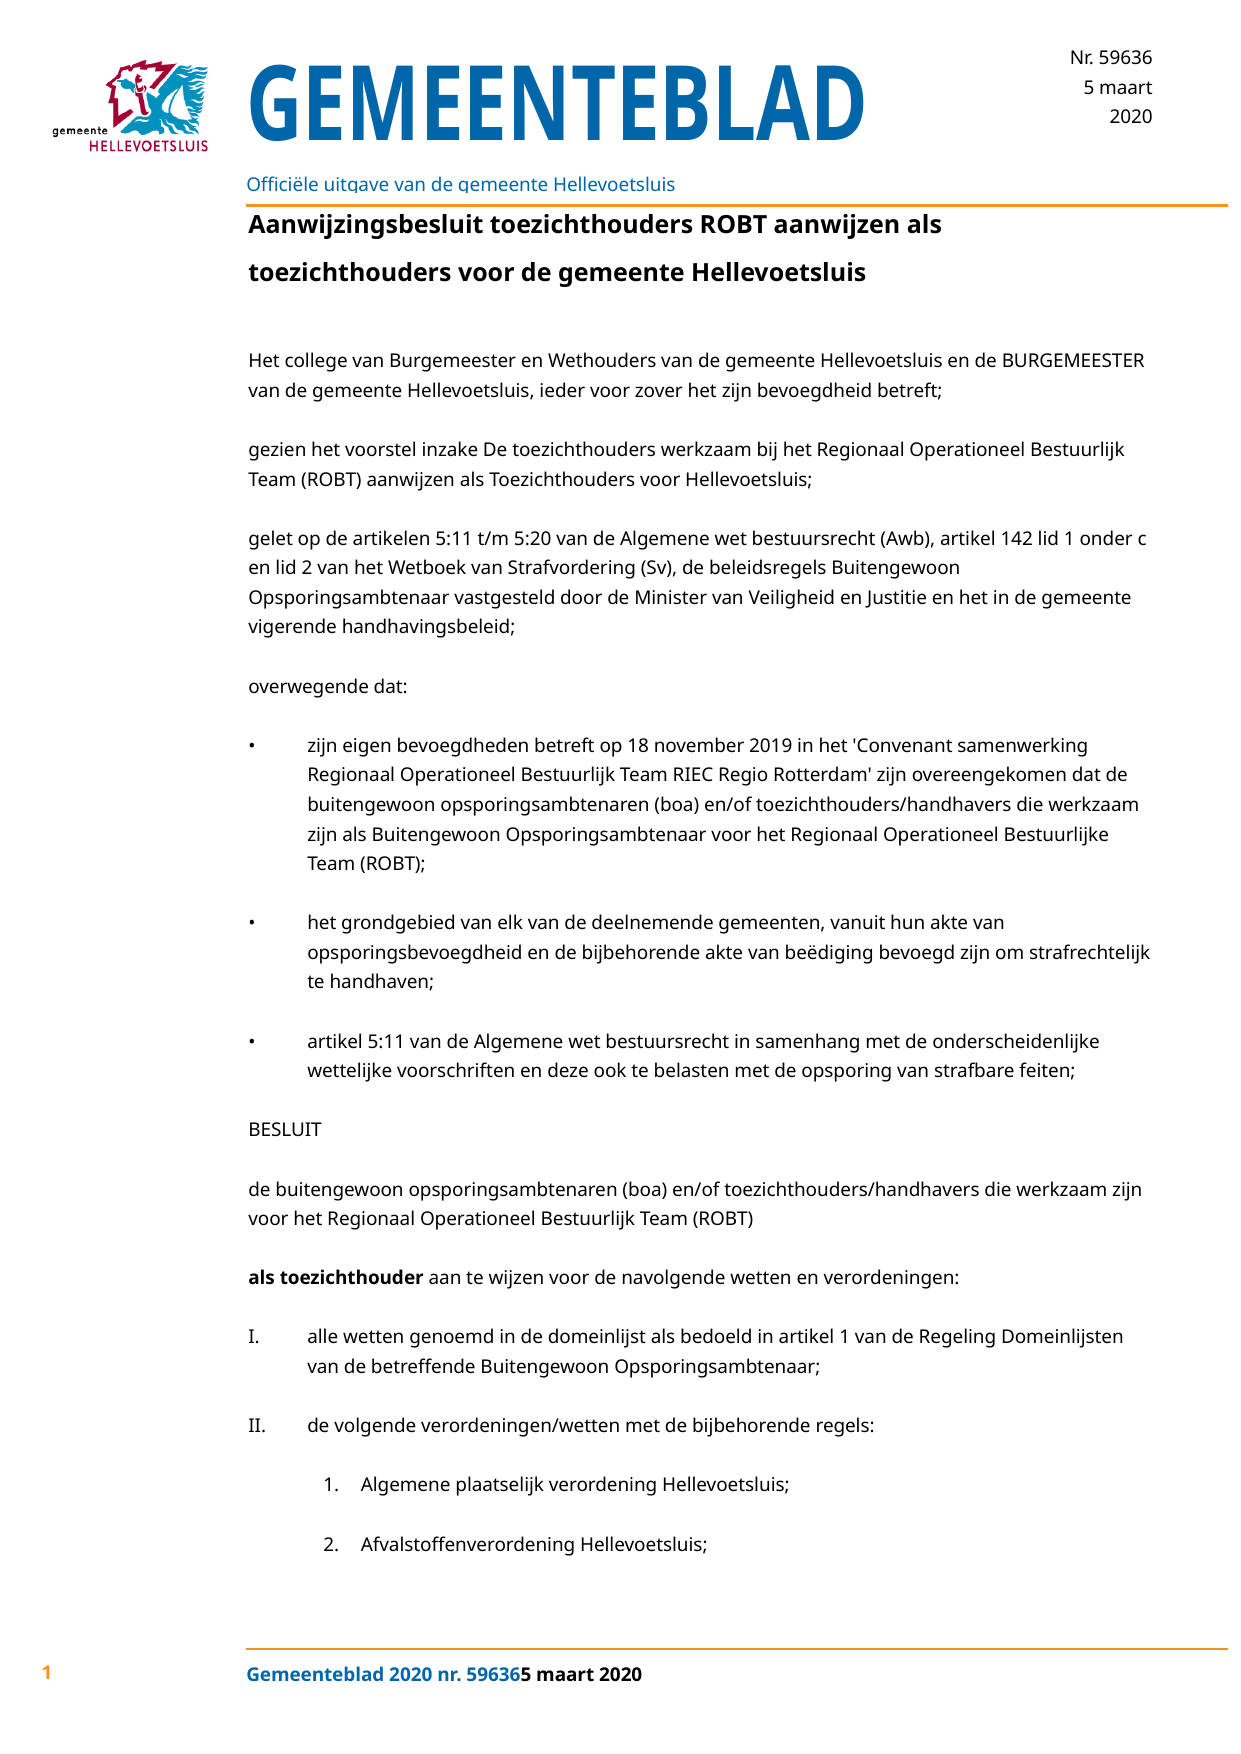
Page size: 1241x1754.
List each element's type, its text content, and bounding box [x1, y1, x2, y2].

picture [41, 47, 231, 172]
text als toezichthouder aan te wijzen voor de navolgende wetten en verordeningen: [248, 1264, 1152, 1290]
text Aanwijzingsbesluit toezichthouders ROBT aanwijzen als toezichthouders voor de gemeente Hellevoetsluis [248, 207, 1152, 288]
list het grondgebied van elk van de deelnemende gemeenten, vanuit hun akte van opsporingsbevoegdheid en de bijbehorende akte van beëdiging bevoegd zijn om strafrechtelijk te handhaven; [248, 909, 1152, 994]
text de buitengewoon opsporingsambtenaren (boa) en/of toezichthouders/handhavers die werkzaam zijn voor het Regionaal Operationeel Bestuurlijk Team (ROBT) [248, 1176, 1152, 1231]
list zijn eigen bevoegdheden betreft op 18 november 2019 in het 'Convenant samenwerking Regionaal Operationeel Bestuurlijk Team RIEC Regio Rotterdam' zijn overeengekomen dat de buitengewoon opsporingsambtenaren (boa) en/of toezichthouders/handhavers die werkzaam zijn als Buitengewoon Opsporingsambtenaar voor het Regionaal Operationeel Bestuurlijke Team (ROBT); [248, 732, 1152, 876]
text Het college van Burgemeester en Wethouders van de gemeente Hellevoetsluis en de BURGEMEESTER van de gemeente Hellevoetsluis, ieder voor zover het zijn bevoegdheid betreft; [248, 347, 1152, 403]
list Algemene plaatselijk verordening Hellevoetsluis; [323, 1472, 1152, 1497]
text gezien het voorstel inzake De toezichthouders werkzaam bij het Regionaal Operationeel Bestuurlijk Team (ROBT) aanwijzen als Toezichthouders voor Hellevoetsluis; [248, 436, 1152, 492]
list Afvalstoffenverordening Hellevoetsluis; [323, 1531, 1152, 1557]
list artikel 5:11 van de Algemene wet bestuursrecht in samenhang met de onderscheidenlijke wettelijke voorschriften en deze ook te belasten met de opsporing van strafbare feiten; [248, 1028, 1152, 1083]
list alle wetten genoemd in de domeinlijst als bedoeld in artikel 1 van de Regeling Domeinlijsten van de betreffende Buitengewoon Opsporingsambtenaar; [248, 1324, 1152, 1379]
list de volgende verordeningen/wetten met de bijbehorende regels: [248, 1412, 1152, 1438]
text gelet op de artikelen 5:11 t/m 5:20 van de Algemene wet bestuursrecht (Awb), artikel 142 lid 1 onder c en lid 2 van het Wetboek van Strafvordering (Sv), de beleidsregels Buitengewoon Opsporingsambtenaar vastgesteld door de Minister van Veiligheid en Justitie en het in de gemeente vigerende handhavingsbeleid; [248, 525, 1152, 639]
text overwegende dat: [248, 673, 1152, 699]
text BESLUIT [248, 1117, 1152, 1142]
